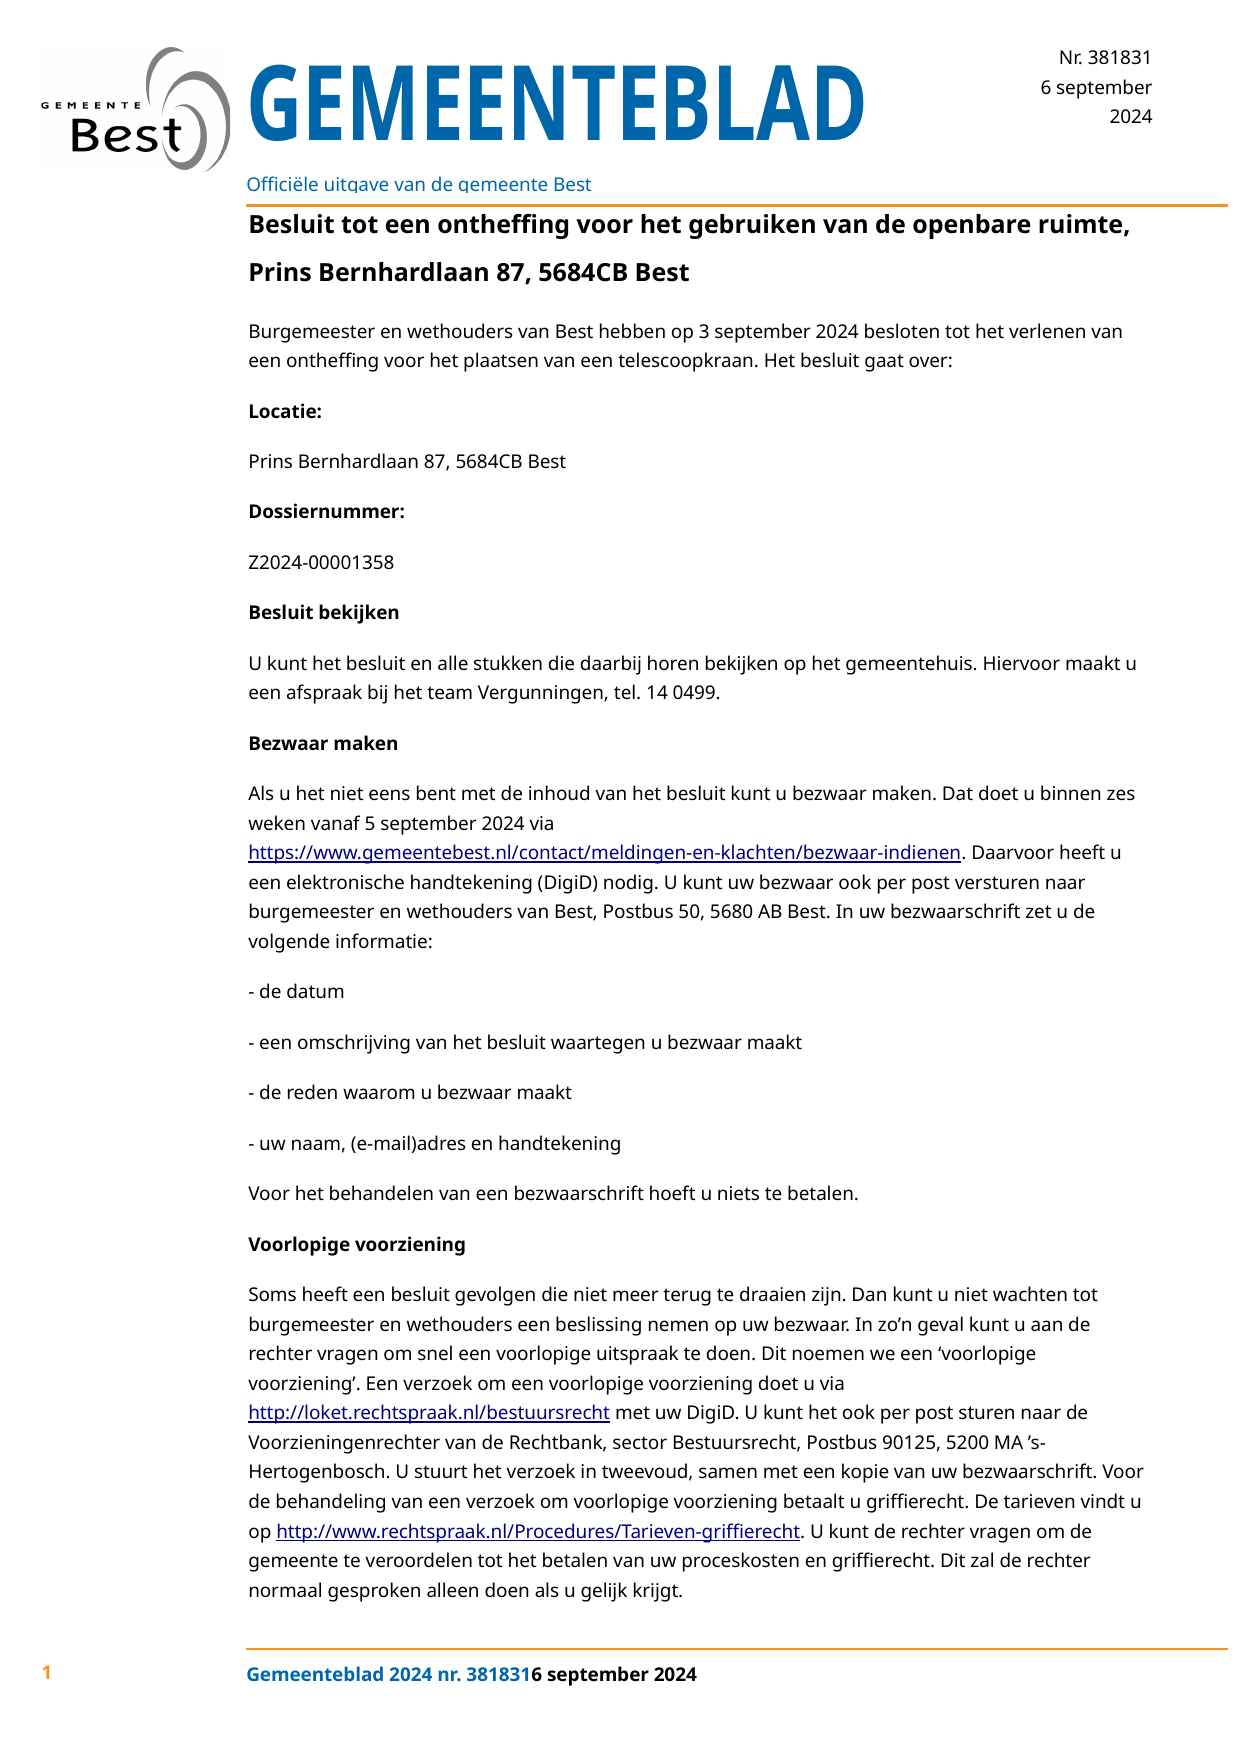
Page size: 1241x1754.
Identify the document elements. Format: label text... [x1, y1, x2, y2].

text Voor het behandelen van een bezwaarschrift hoeft u niets te betalen. [248, 1180, 1152, 1206]
text Burgemeester en wethouders van Best hebben op 3 september 2024 besloten tot het verlenen van een ontheffing voor het plaatsen van een telescoopkraan. Het besluit gaat over: [248, 318, 1152, 373]
text Voorlopige voorziening [248, 1231, 1152, 1257]
text Soms heeft een besluit gevolgen die niet meer terug te draaien zijn. Dan kunt u niet wachten tot burgemeester en wethouders een beslissing nemen op uw bezwaar. In zo’n geval kunt u aan de rechter vragen om snel een voorlopige uitspraak te doen. Dit noemen we een ‘voorlopige voorziening’. Een verzoek om een voorlopige voorziening doet u via http://loket.rechtspraak.nl/bestuursrecht met uw DigiD. U kunt het ook per post sturen naar de Voorzieningenrechter van de Rechtbank, sector Bestuursrecht, Postbus 90125, 5200 MA ’s-Hertogenbosch. U stuurt het verzoek in tweevoud, samen met een kopie van uw bezwaarschrift. Voor de behandeling van een verzoek om voorlopige voorziening betaalt u griffierecht. De tarieven vindt u op http://www.rechtspraak.nl/Procedures/Tarieven-griffierecht. U kunt de rechter vragen om de gemeente te veroordelen tot het betalen van uw proceskosten en griffierecht. Dit zal de rechter normaal gesproken alleen doen als u gelijk krijgt. [248, 1281, 1152, 1603]
text Besluit tot een ontheffing voor het gebruiken van de openbare ruimte, Prins Bernhardlaan 87, 5684CB Best [248, 207, 1152, 288]
text Dossiernummer: [248, 499, 1152, 524]
text - de datum [248, 979, 1152, 1004]
text Bezwaar maken [248, 730, 1152, 756]
text - een omschrijving van het besluit waartegen u bezwaar maakt [248, 1029, 1152, 1055]
text - uw naam, (e-mail)adres en handtekening [248, 1130, 1152, 1156]
text Besluit bekijken [248, 599, 1152, 625]
text Als u het niet eens bent met de inhoud van het besluit kunt u bezwaar maken. Dat doet u binnen zes weken vanaf 5 september 2024 via https://www.gemeentebest.nl/contact/meldingen-en-klachten/bezwaar-indienen. Daarvoor heeft u een elektronische handtekening (DigiD) nodig. U kunt uw bezwaar ook per post versturen naar burgemeester en wethouders van Best, Postbus 50, 5680 AB Best. In uw bezwaarschrift zet u de volgende informatie: [248, 780, 1152, 954]
text U kunt het besluit en alle stukken die daarbij horen bekijken op het gemeentehuis. Hiervoor maakt u een afspraak bij het team Vergunningen, tel. 14 0499. [248, 650, 1152, 705]
text - de reden waarom u bezwaar maakt [248, 1079, 1152, 1105]
text Locatie: [248, 398, 1152, 424]
text Prins Bernhardlaan 87, 5684CB Best [248, 448, 1152, 474]
text Z2024-00001358 [248, 549, 1152, 575]
picture [41, 47, 231, 172]
